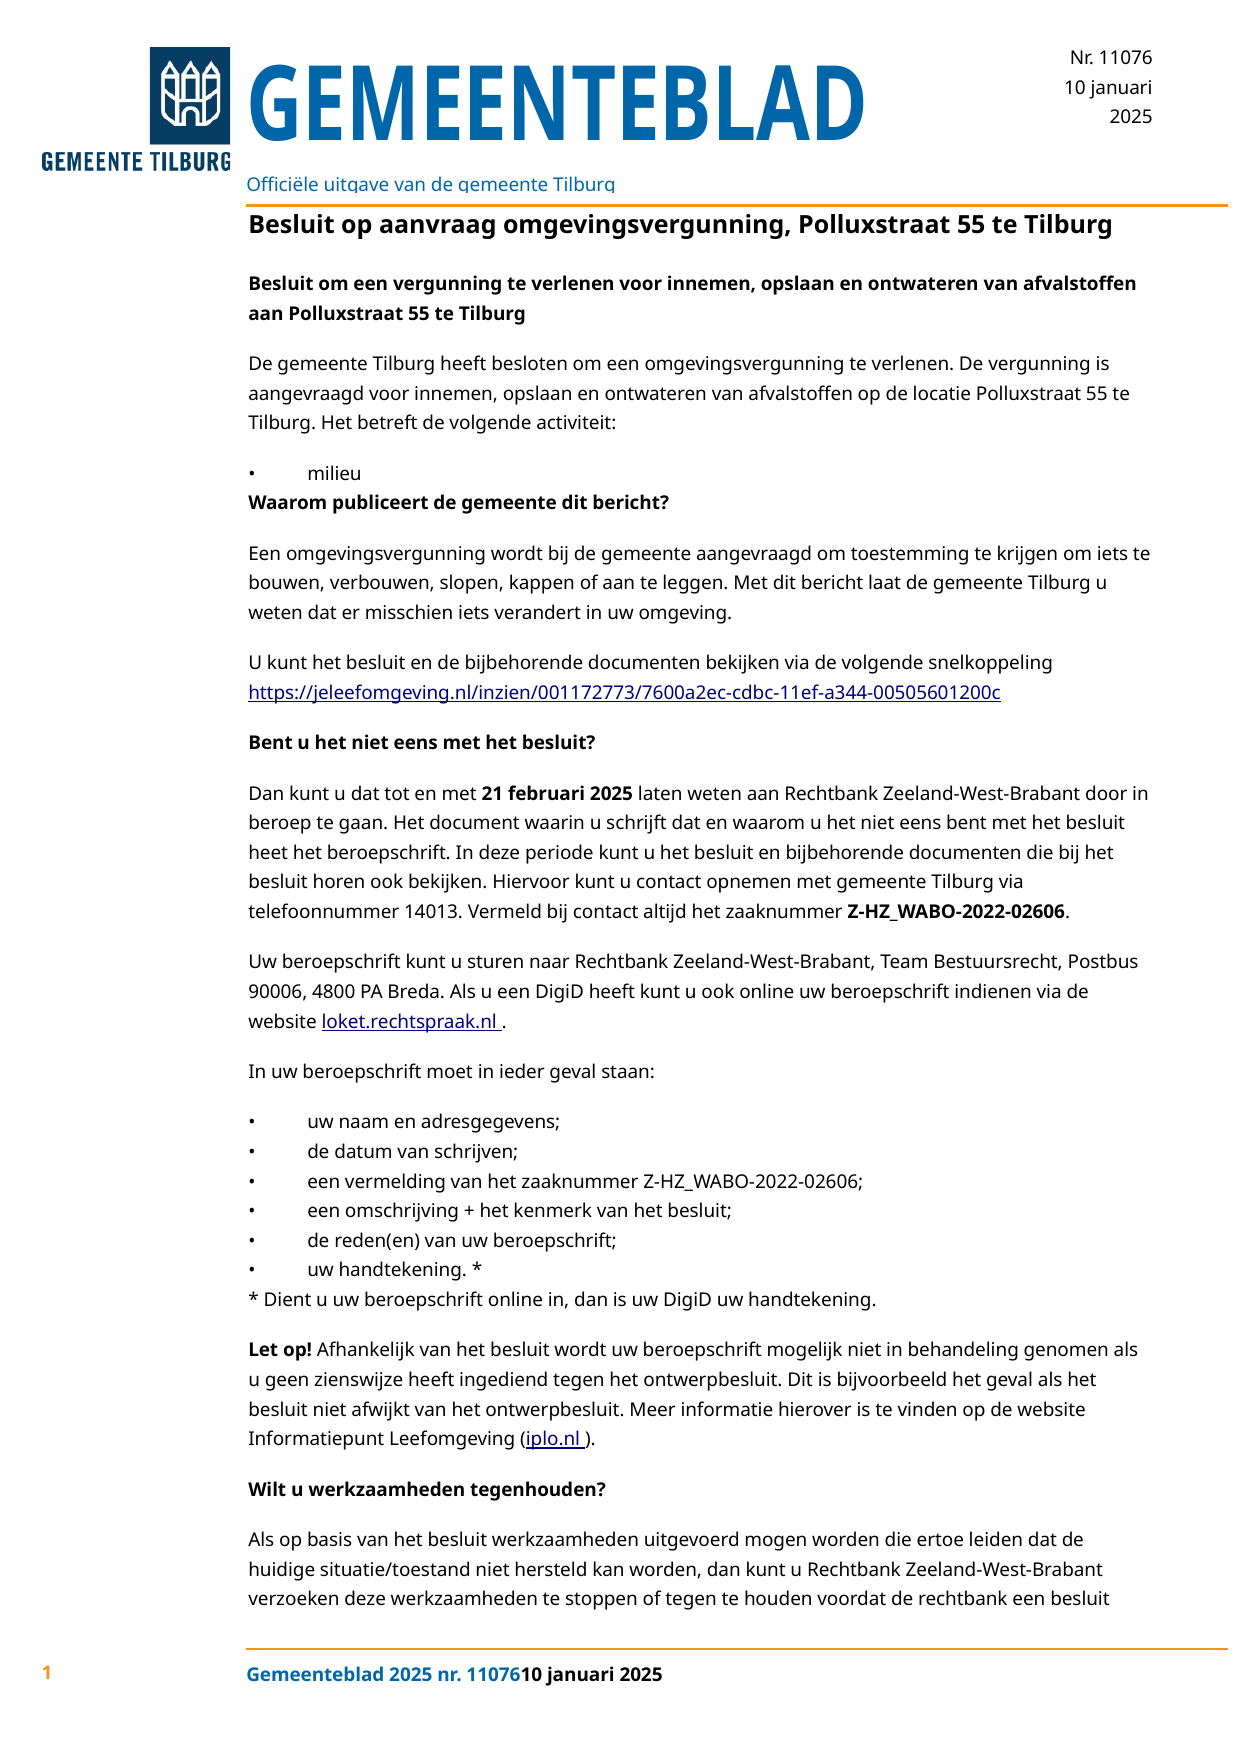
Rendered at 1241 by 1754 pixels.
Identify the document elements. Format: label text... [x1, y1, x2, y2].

text Uw beroepschrift kunt u sturen naar Rechtbank Zeeland-West-Brabant, Team Bestuursrecht, Postbus 90006, 4800 PA Breda. Als u een DigiD heeft kunt u ook online uw beroepschrift indienen via de website loket.rechtspraak.nl . [248, 949, 1152, 1033]
text De gemeente Tilburg heeft besloten om een omgevingsvergunning te verlenen. De vergunning is aangevraagd voor innemen, opslaan en ontwateren van afvalstoffen op de locatie Polluxstraat 55 te Tilburg. Het betreft de volgende activiteit: [248, 350, 1152, 435]
list uw naam en adresgegevens; [248, 1109, 1152, 1134]
list een omschrijving + het kenmerk van het besluit; [248, 1197, 1152, 1223]
list de reden(en) van uw beroepschrift; [248, 1227, 1152, 1253]
text In uw beroepschrift moet in ieder geval staan: [248, 1058, 1152, 1084]
text Besluit op aanvraag omgevingsvergunning, Polluxstraat 55 te Tilburg [248, 207, 1152, 241]
list uw handtekening. * [248, 1257, 1152, 1282]
text Bent u het niet eens met het besluit? [248, 729, 1152, 755]
text Besluit om een vergunning te verlenen voor innemen, opslaan en ontwateren van afvalstoffen aan Polluxstraat 55 te Tilburg [248, 270, 1152, 326]
text Een omgevingsvergunning wordt bij de gemeente aangevraagd om toestemming te krijgen om iets te bouwen, verbouwen, slopen, kappen of aan te leggen. Met dit bericht laat de gemeente Tilburg u weten dat er misschien iets verandert in uw omgeving. [248, 540, 1152, 625]
list de datum van schrijven; [248, 1138, 1152, 1164]
text Als op basis van het besluit werkzaamheden uitgevoerd mogen worden die ertoe leiden dat de huidige situatie/toestand niet hersteld kan worden, dan kunt u Rechtbank Zeeland-West-Brabant verzoeken deze werkzaamheden te stoppen of tegen te houden voordat de rechtbank een besluit [248, 1526, 1152, 1611]
text * Dient u uw beroepschrift online in, dan is uw DigiD uw handtekening. [248, 1286, 1152, 1312]
text Waarom publiceert de gemeente dit bericht? [248, 489, 1152, 515]
text Wilt u werkzaamheden tegenhouden? [248, 1476, 1152, 1501]
text Dan kunt u dat tot en met 21 februari 2025 laten weten aan Rechtbank Zeeland-West-Brabant door in beroep te gaan. Het document waarin u schrijft dat en waarom u het niet eens bent met het besluit heet het beroepschrift. In deze periode kunt u het besluit en bijbehorende documenten die bij het besluit horen ook bekijken. Hiervoor kunt u contact opnemen met gemeente Tilburg via telefoonnummer 14013. Vermeld bij contact altijd het zaaknummer Z-HZ_WABO-2022-02606. [248, 780, 1152, 924]
text U kunt het besluit en de bijbehorende documenten bekijken via de volgende snelkoppeling https://jeleefomgeving.nl/inzien/001172773/7600a2ec-cdbc-11ef-a344-00505601200c [248, 649, 1152, 705]
text Let op! Afhankelijk van het besluit wordt uw beroepschrift mogelijk niet in behandeling genomen als u geen zienswijze heeft ingediend tegen het ontwerpbesluit. Dit is bijvoorbeeld het geval als het besluit niet afwijkt van het ontwerpbesluit. Meer informatie hierover is te vinden op de website Informatiepunt Leefomgeving (iplo.nl ). [248, 1337, 1152, 1451]
list een vermelding van het zaaknummer Z-HZ_WABO-2022-02606; [248, 1168, 1152, 1193]
picture [41, 47, 231, 172]
list milieu [248, 460, 1152, 486]
